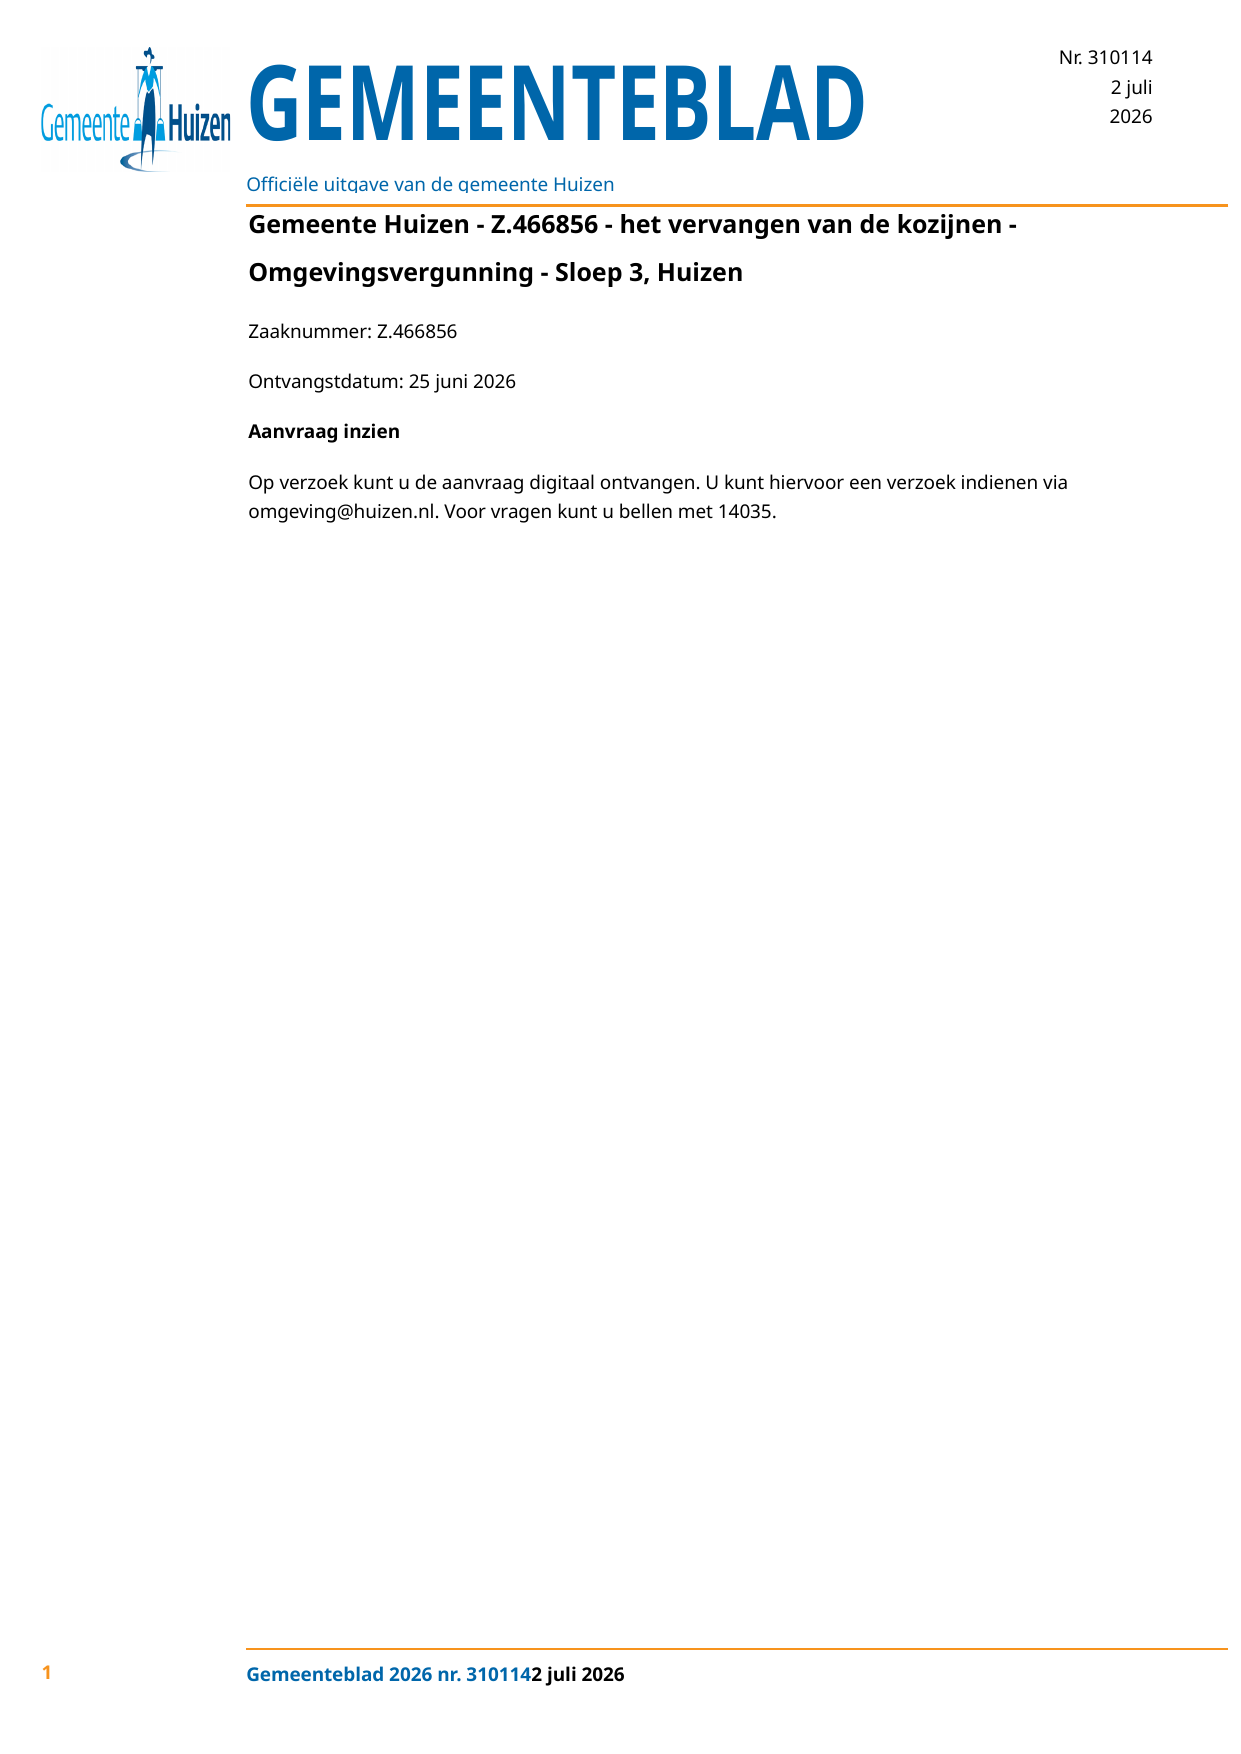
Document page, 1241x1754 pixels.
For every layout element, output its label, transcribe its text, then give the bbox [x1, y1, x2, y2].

picture [41, 47, 231, 172]
text Zaaknummer: Z.466856 [248, 318, 1152, 344]
text Ontvangstdatum: 25 juni 2026 [248, 368, 1152, 394]
text Op verzoek kunt u de aanvraag digitaal ontvangen. U kunt hiervoor een verzoek indienen via omgeving@huizen.nl. Voor vragen kunt u bellen met 14035. [248, 469, 1152, 524]
text Gemeente Huizen - Z.466856 - het vervangen van de kozijnen - Omgevingsvergunning - Sloep 3, Huizen [248, 207, 1152, 288]
text Aanvraag inzien [248, 419, 1152, 444]
